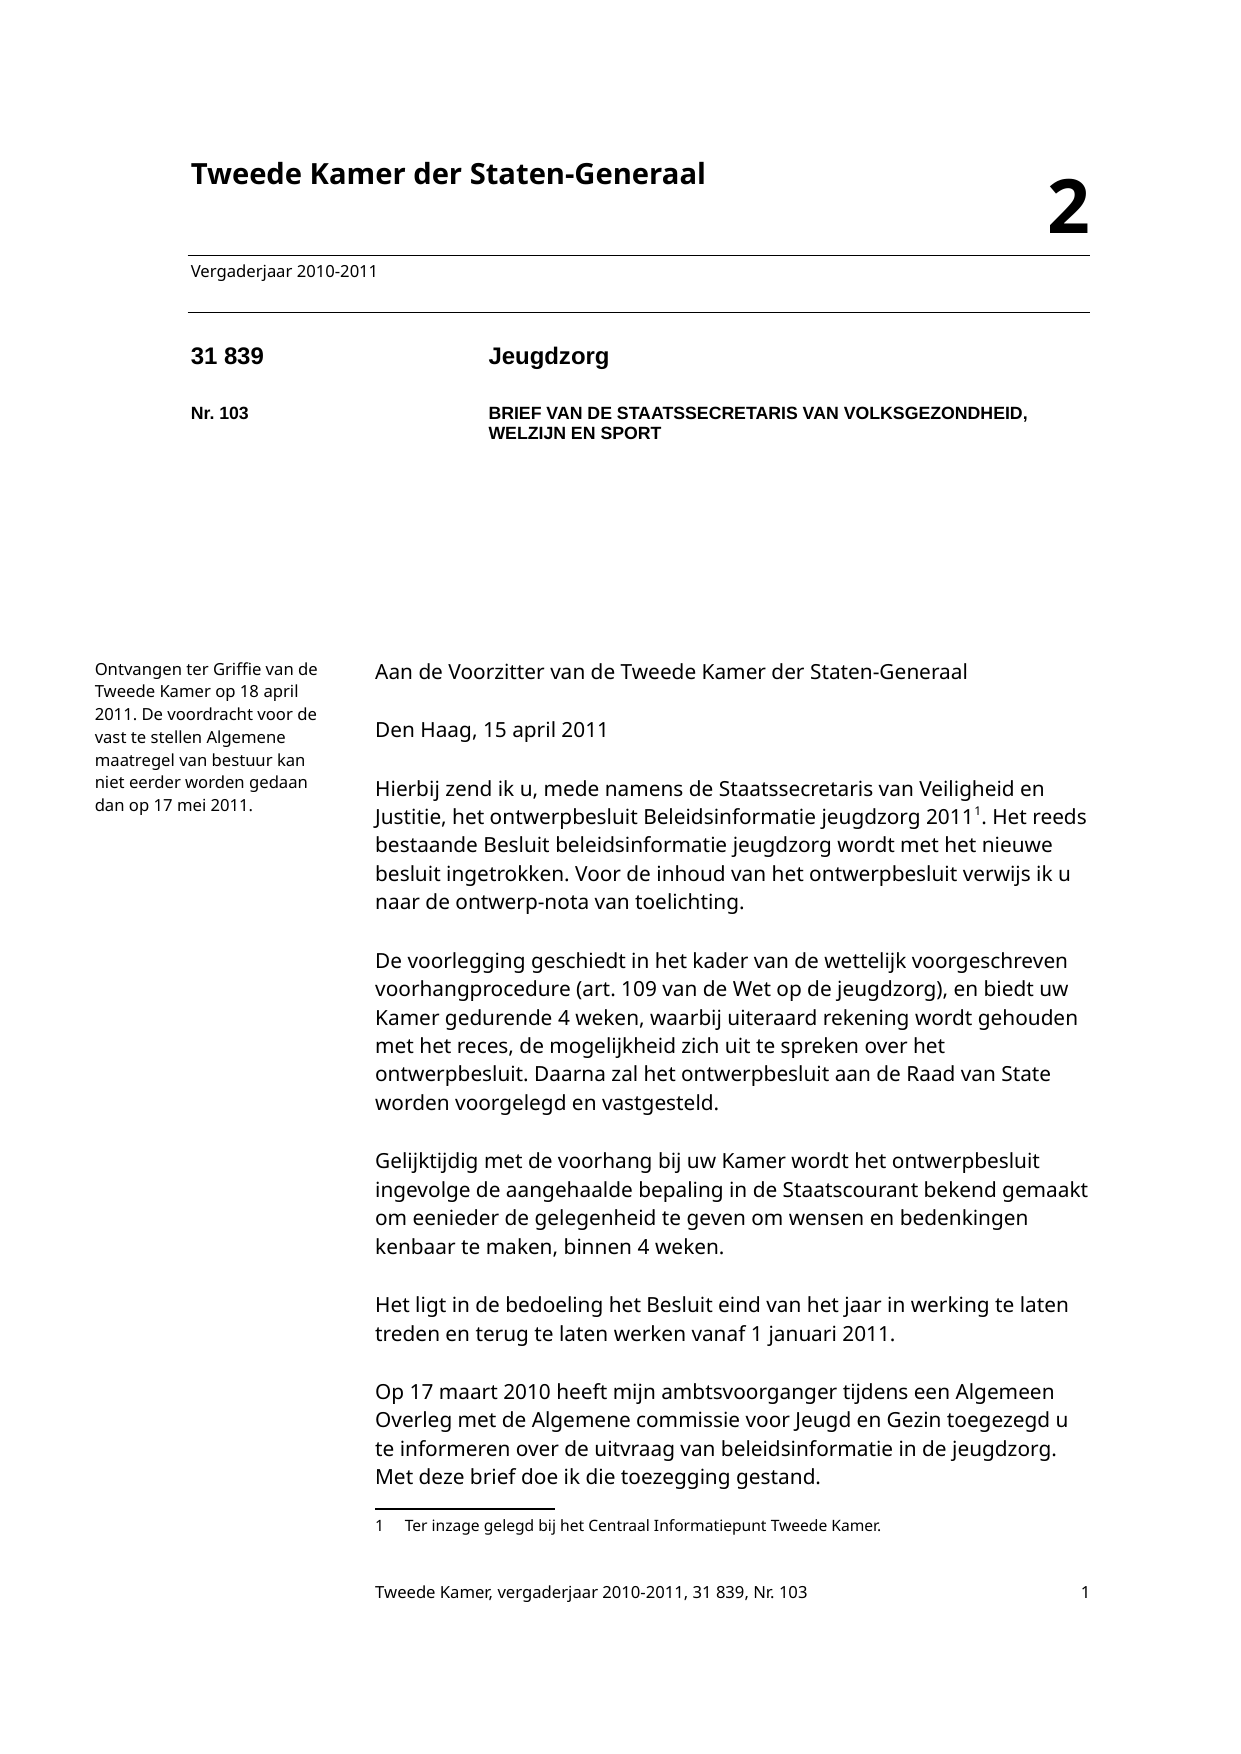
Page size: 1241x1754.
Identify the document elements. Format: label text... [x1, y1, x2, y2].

text Ter inzage gelegd bij het Centraal Informatiepunt Tweede Kamer. [375, 1508, 1090, 1536]
table_cell 31 839 [188, 339, 485, 399]
table_header Tweede Kamer der Staten-Generaal [188, 150, 909, 255]
text Hierbij zend ik u, mede namens de Staatssecretaris van Veiligheid en Justitie, het ontwerpbesluit Beleidsinformatie jeugdzorg 2011. Het reeds bestaande Besluit beleidsinformatie jeugdzorg wordt met het nieuwe besluit ingetrokken. Voor de inhoud van het ontwerpbesluit verwijs ik u naar de ontwerp-nota van toelichting. [375, 774, 1090, 916]
text Het ligt in de bedoeling het Besluit eind van het jaar in werking te laten treden en terug te laten werken vanaf 1 januari 2011. [375, 1290, 1090, 1347]
text Aan de Voorzitter van de Tweede Kamer der Staten-Generaal [375, 657, 1090, 686]
table_cell Jeugdzorg [485, 339, 1090, 399]
table_cell [188, 313, 485, 339]
table_cell [485, 256, 1090, 312]
table_cell BRIEF VAN DE STAATSSECRETARIS VAN VOLKSGEZONDHEID, WELZIJN EN SPORT [485, 399, 1090, 539]
text De voorlegging geschiedt in het kader van de wettelijk voorgeschreven voorhangprocedure (art. 109 van de Wet op de jeugdzorg), en biedt uw Kamer gedurende 4 weken, waarbij uiteraard rekening wordt gehouden met het reces, de mogelijkheid zich uit te spreken over het ontwerpbesluit. Daarna zal het ontwerpbesluit aan de Raad van State worden voorgelegd en vastgesteld. [375, 946, 1090, 1116]
table_cell Vergaderjaar 2010-2011 [188, 256, 485, 312]
table_cell Nr. 103 [188, 399, 485, 539]
table_cell [485, 313, 1090, 339]
text Den Haag, 15 april 2011 [375, 715, 1090, 744]
text Gelijktijdig met de voorhang bij uw Kamer wordt het ontwerpbesluit ingevolge de aangehaalde bepaling in de Staatscourant bekend gemaakt om eenieder de gelegenheid te geven om wensen en bedenkingen kenbaar te maken, binnen 4 weken. [375, 1146, 1090, 1260]
text Op 17 maart 2010 heeft mijn ambtsvoorganger tijdens een Algemeen Overleg met de Algemene commissie voor Jeugd en Gezin toegezegd u te informeren over de uitvraag van beleidsinformatie in de jeugdzorg. Met deze brief doe ik die toezegging gestand. [375, 1377, 1090, 1491]
table_header 2 [910, 150, 1090, 255]
text Ontvangen ter Griffie van de Tweede Kamer op 18 april 2011. De voordracht voor de vast te stellen Algemene maatregel van bestuur kan niet eerder worden gedaan dan op 17 mei 2011. [94, 657, 328, 816]
